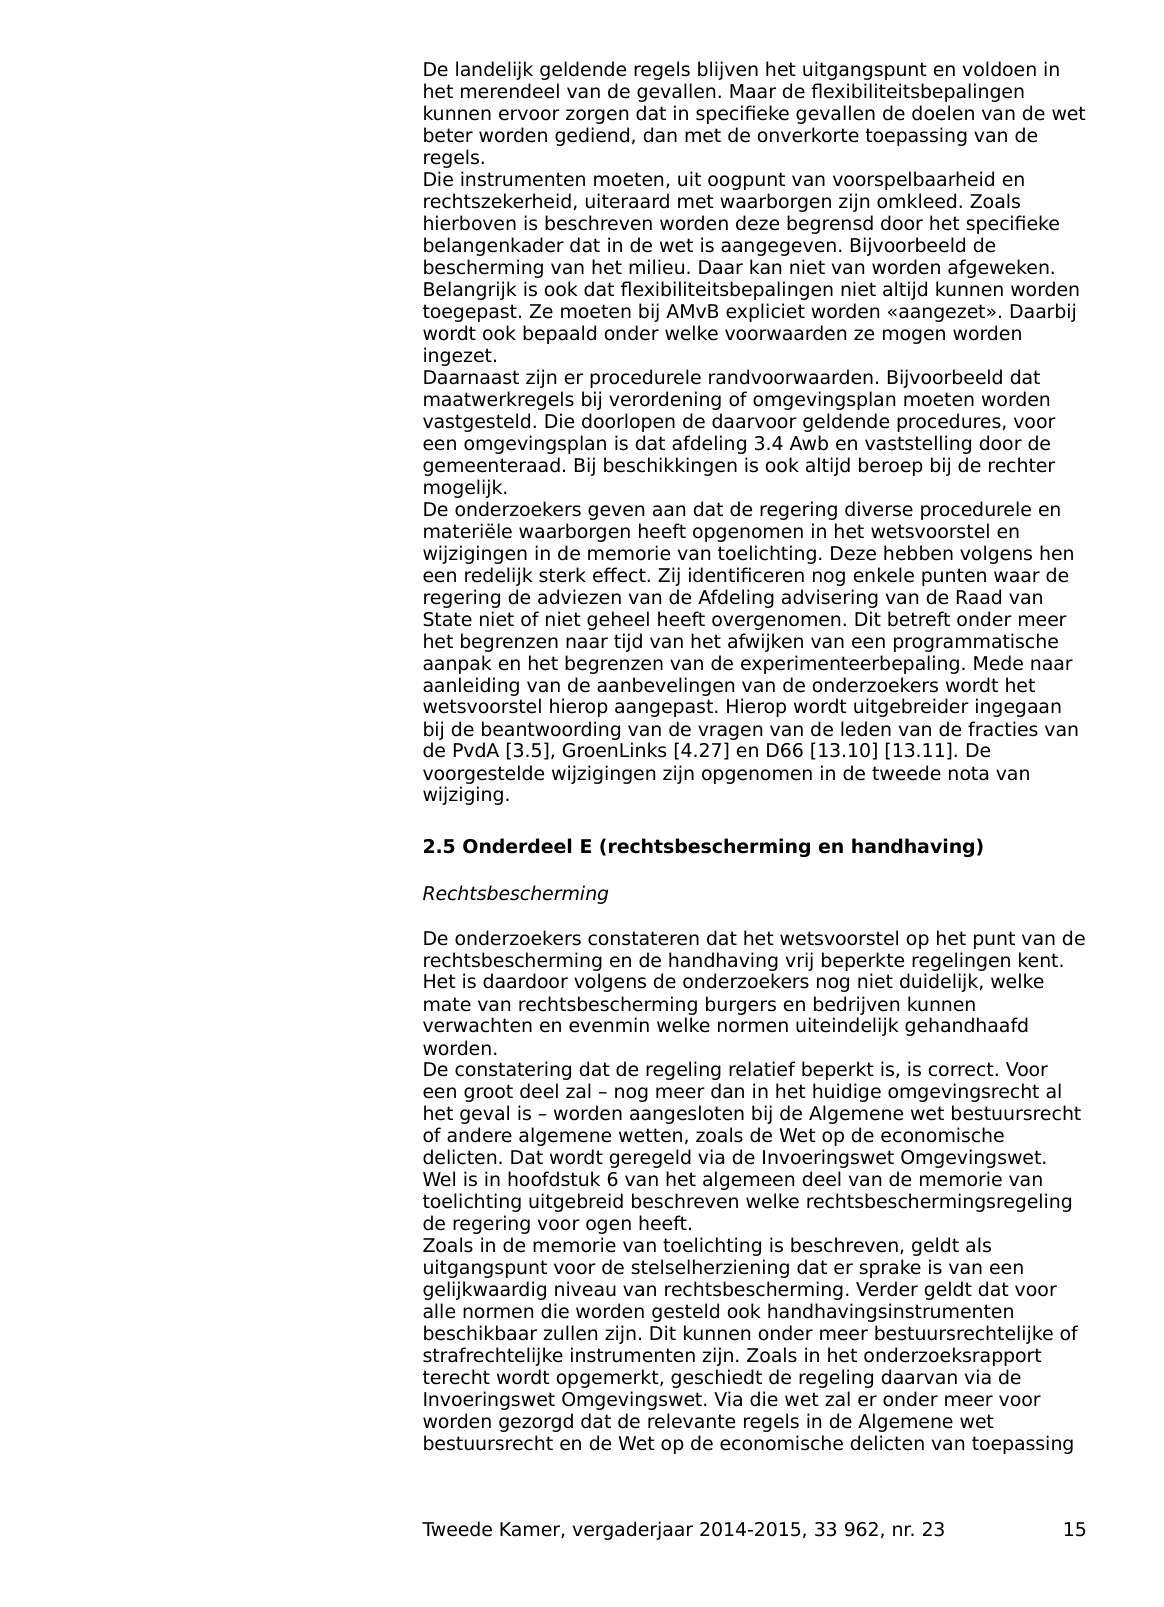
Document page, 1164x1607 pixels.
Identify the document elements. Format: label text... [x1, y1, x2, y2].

subtitle 2.5 Onderdeel E (rechtsbescherming en handhaving) [422, 836, 1087, 858]
text Daarnaast zijn er procedurele randvoorwaarden. Bijvoorbeeld dat maatwerkregels bij verordening of omgevingsplan moeten worden vastgesteld. Die doorlopen de daarvoor geldende procedures, voor een omgevingsplan is dat afdeling 3.4 Awb en vaststelling door de gemeenteraad. Bij beschikkingen is ook altijd beroep bij de rechter mogelijk. [422, 367, 1087, 499]
text Zoals in de memorie van toelichting is beschreven, geldt als uitgangspunt voor de stelselherziening dat er sprake is van een gelijkwaardig niveau van rechtsbescherming. Verder geldt dat voor alle normen die worden gesteld ook handhavingsinstrumenten beschikbaar zullen zijn. Dit kunnen onder meer bestuursrechtelijke of strafrechtelijke instrumenten zijn. Zoals in het onderzoeksrapport terecht wordt opgemerkt, geschiedt de regeling daarvan via de Invoeringswet Omgevingswet. Via die wet zal er onder meer voor worden gezorgd dat de relevante regels in de Algemene wet bestuursrecht en de Wet op de economische delicten van toepassing [422, 1235, 1087, 1455]
text De constatering dat de regeling relatief beperkt is, is correct. Voor een groot deel zal – nog meer dan in het huidige omgevingsrecht al het geval is – worden aangesloten bij de Algemene wet bestuursrecht of andere algemene wetten, zoals de Wet op de economische delicten. Dat wordt geregeld via de Invoeringswet Omgevingswet. Wel is in hoofdstuk 6 van het algemeen deel van de memorie van toelichting uitgebreid beschreven welke rechtsbeschermingsregeling de regering voor ogen heeft. [422, 1059, 1087, 1235]
text Belangrijk is ook dat flexibiliteitsbepalingen niet altijd kunnen worden toegepast. Ze moeten bij AMvB expliciet worden «aangezet». Daarbij wordt ook bepaald onder welke voorwaarden ze mogen worden ingezet. [422, 279, 1087, 367]
subtitle Rechtsbescherming [422, 883, 1087, 905]
text De onderzoekers constateren dat het wetsvoorstel op het punt van de rechtsbescherming en de handhaving vrij beperkte regelingen kent. Het is daardoor volgens de onderzoekers nog niet duidelijk, welke mate van rechtsbescherming burgers en bedrijven kunnen verwachten en evenmin welke normen uiteindelijk gehandhaafd worden. [422, 927, 1087, 1059]
text De landelijk geldende regels blijven het uitgangspunt en voldoen in het merendeel van de gevallen. Maar de flexibiliteitsbepalingen kunnen ervoor zorgen dat in specifieke gevallen de doelen van de wet beter worden gediend, dan met de onverkorte toepassing van de regels. [422, 59, 1087, 169]
text Die instrumenten moeten, uit oogpunt van voorspelbaarheid en rechtszekerheid, uiteraard met waarborgen zijn omkleed. Zoals hierboven is beschreven worden deze begrensd door het specifieke belangenkader dat in de wet is aangegeven. Bijvoorbeeld de bescherming van het milieu. Daar kan niet van worden afgeweken. [422, 169, 1087, 279]
text De onderzoekers geven aan dat de regering diverse procedurele en materiële waarborgen heeft opgenomen in het wetsvoorstel en wijzigingen in de memorie van toelichting. Deze hebben volgens hen een redelijk sterk effect. Zij identificeren nog enkele punten waar de regering de adviezen van de Afdeling advisering van de Raad van State niet of niet geheel heeft overgenomen. Dit betreft onder meer het begrenzen naar tijd van het afwijken van een programmatische aanpak en het begrenzen van de experimenteerbepaling. Mede naar aanleiding van de aanbevelingen van de onderzoekers wordt het wetsvoorstel hierop aangepast. Hierop wordt uitgebreider ingegaan bij de beantwoording van de vragen van de leden van de fracties van de PvdA [3.5], GroenLinks [4.27] en D66 [13.10] [13.11]. De voorgestelde wijzigingen zijn opgenomen in de tweede nota van wijziging. [422, 499, 1087, 806]
